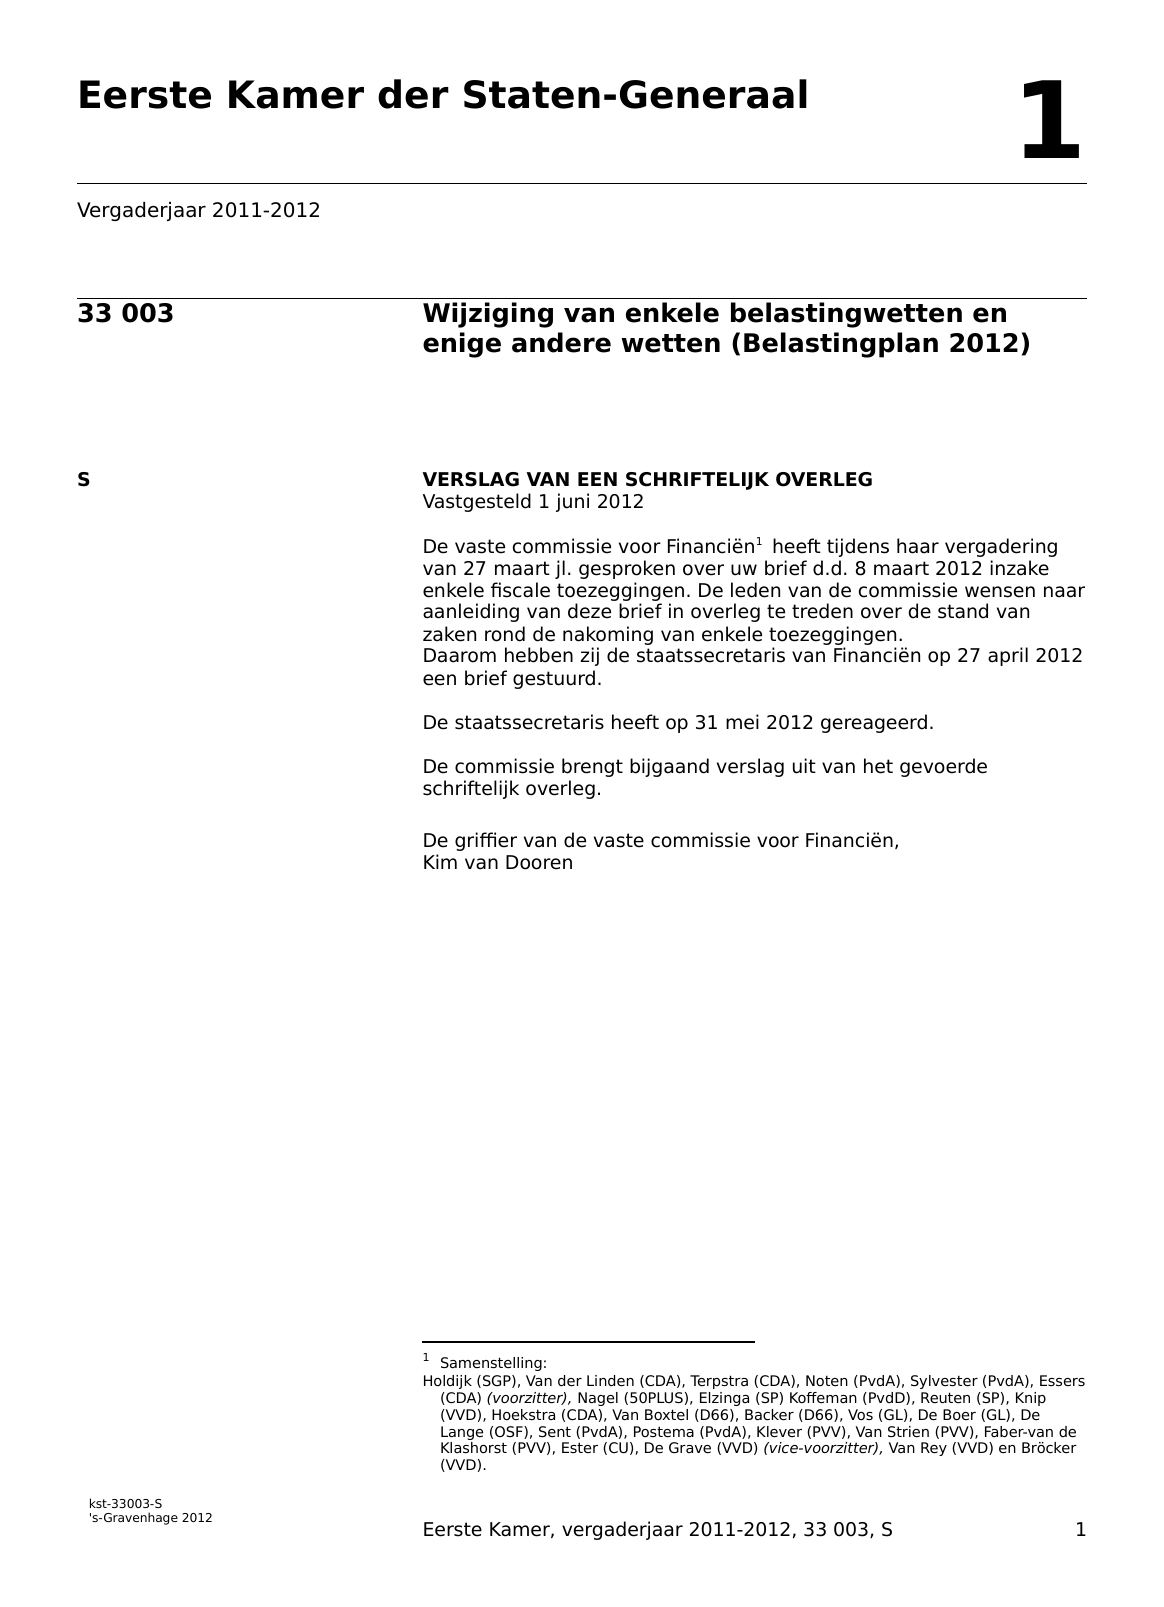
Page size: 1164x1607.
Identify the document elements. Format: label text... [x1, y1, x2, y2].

table_header 1 [886, 59, 1087, 183]
text De griffier van de vaste commissie voor Financiën, Kim van Dooren [422, 830, 1087, 874]
text Samenstelling: [422, 1351, 1087, 1373]
text 's-Gravenhage 2012 [88, 1511, 323, 1525]
table_header Eerste Kamer der Staten-Generaal [77, 59, 886, 183]
table_cell Vergaderjaar 2011-2012 [77, 184, 1087, 298]
text Vastgesteld 1 juni 2012 [422, 491, 1087, 513]
text De vaste commissie voor Financiën heeft tijdens haar vergadering van 27 maart jl. gesproken over uw brief d.d. 8 maart 2012 inzake enkele fiscale toezeggingen. De leden van de commissie wensen naar aanleiding van deze brief in overleg te treden over de stand van zaken rond de nakoming van enkele toezeggingen. [422, 536, 1087, 645]
text Daarom hebben zij de staatssecretaris van Financiën op 27 april 2012 een brief gestuurd. [422, 645, 1087, 689]
subtitle 33 003 Wijziging van enkele belastingwetten en enige andere wetten (Belastingplan 2012) [77, 299, 1087, 358]
text De commissie brengt bijgaand verslag uit van het gevoerde schriftelijk overleg. [422, 756, 1087, 800]
subtitle S VERSLAG VAN EEN SCHRIFTELIJK OVERLEG [77, 469, 1087, 491]
text kst-33003-S [88, 1497, 323, 1511]
text Holdijk (SGP), Van der Linden (CDA), Terpstra (CDA), Noten (PvdA), Sylvester (PvdA), Essers (CDA) (voorzitter), Nagel (50PLUS), Elzinga (SP) Koffeman (PvdD), Reuten (SP), Knip (VVD), Hoekstra (CDA), Van Boxtel (D66), Backer (D66), Vos (GL), De Boer (GL), De Lange (OSF), Sent (PvdA), Postema (PvdA), Klever (PVV), Van Strien (PVV), Faber-van de Klashorst (PVV), Ester (CU), De Grave (VVD) (vice-voorzitter), Van Rey (VVD) en Bröcker (VVD). [422, 1373, 1087, 1474]
text De staatssecretaris heeft op 31 mei 2012 gereageerd. [422, 712, 1087, 733]
